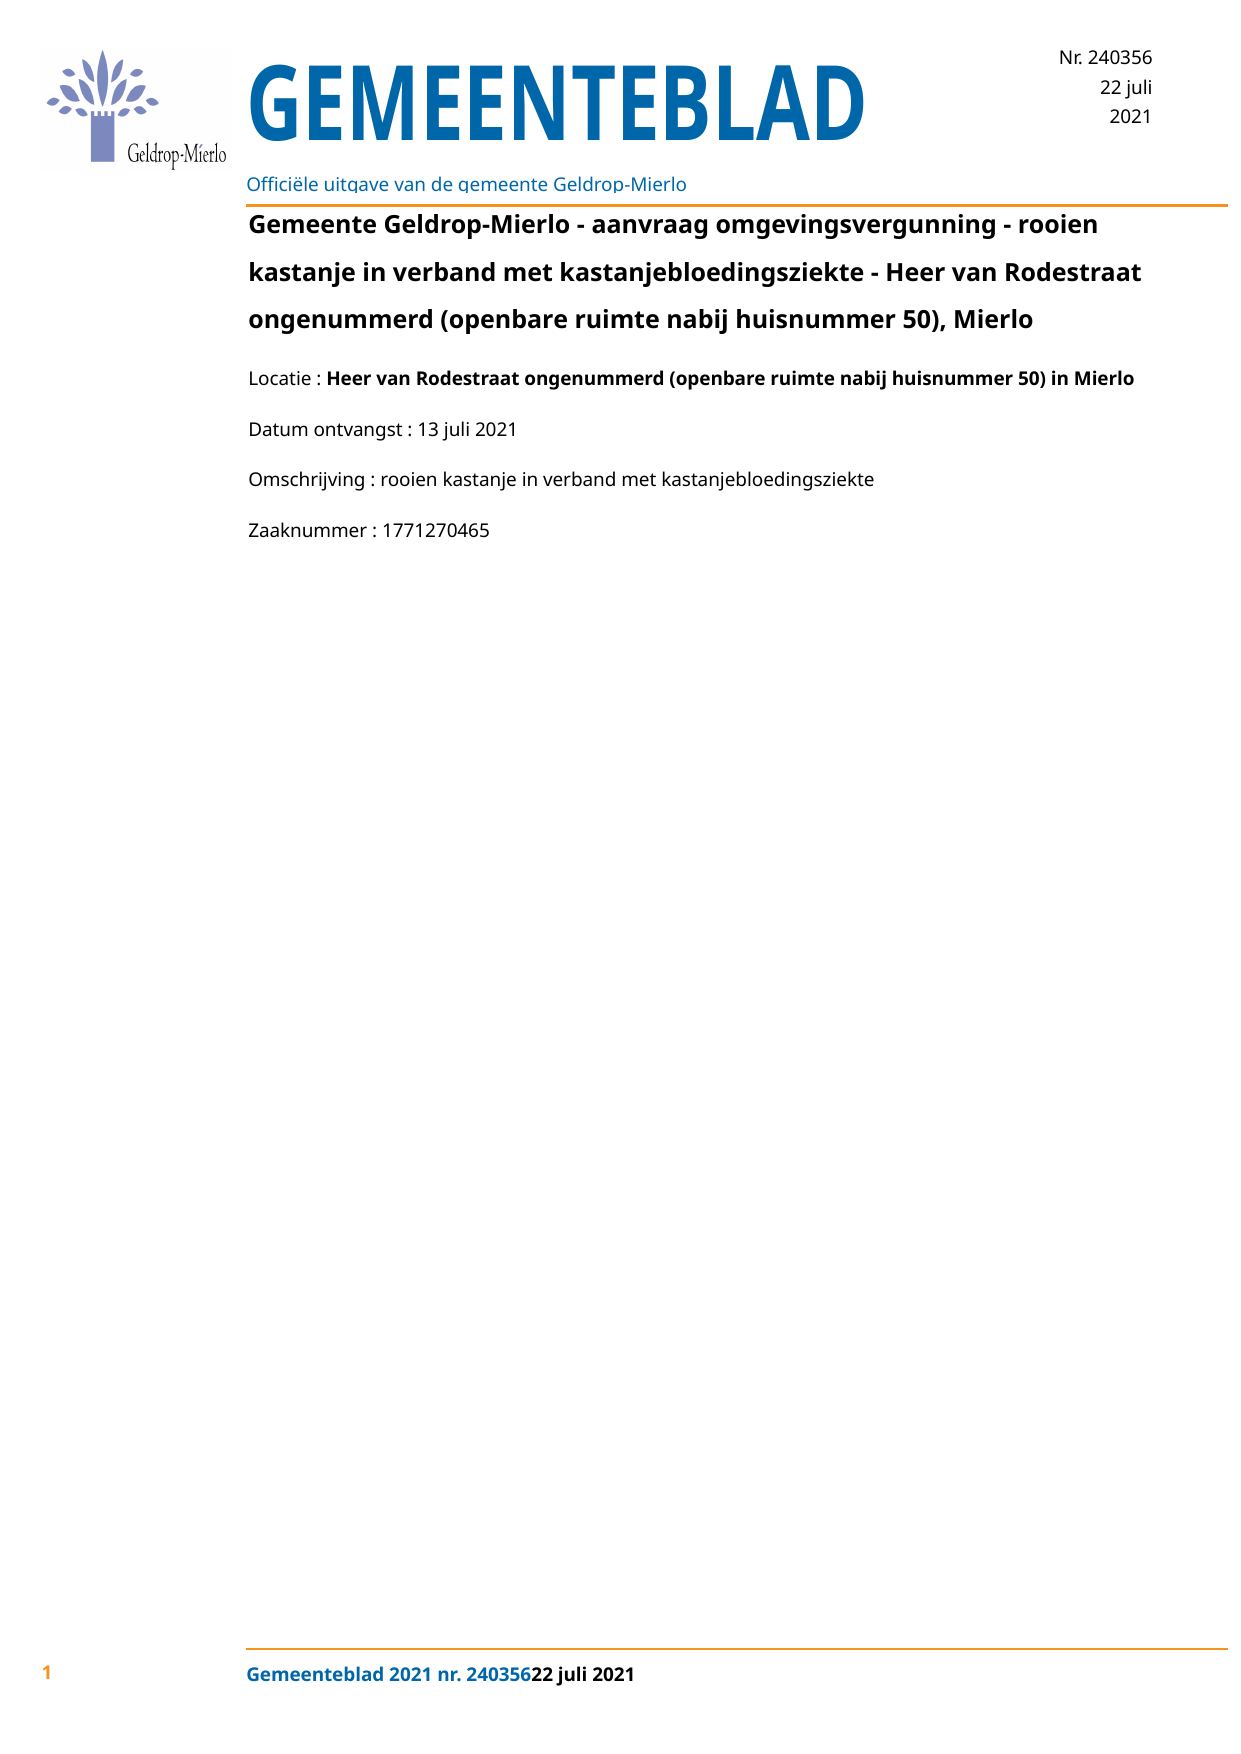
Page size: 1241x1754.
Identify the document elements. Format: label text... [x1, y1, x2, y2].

text Zaaknummer : 1771270465 [248, 517, 1152, 542]
text Locatie : Heer van Rodestraat ongenummerd (openbare ruimte nabij huisnummer 50) in Mierlo [248, 366, 1152, 391]
picture [41, 47, 231, 172]
text Omschrijving : rooien kastanje in verband met kastanjebloedingsziekte [248, 466, 1152, 492]
text Datum ontvangst : 13 juli 2021 [248, 416, 1152, 442]
text Gemeente Geldrop-Mierlo - aanvraag omgevingsvergunning - rooien kastanje in verband met kastanjebloedingsziekte - Heer van Rodestraat ongenummerd (openbare ruimte nabij huisnummer 50), Mierlo [248, 207, 1152, 336]
